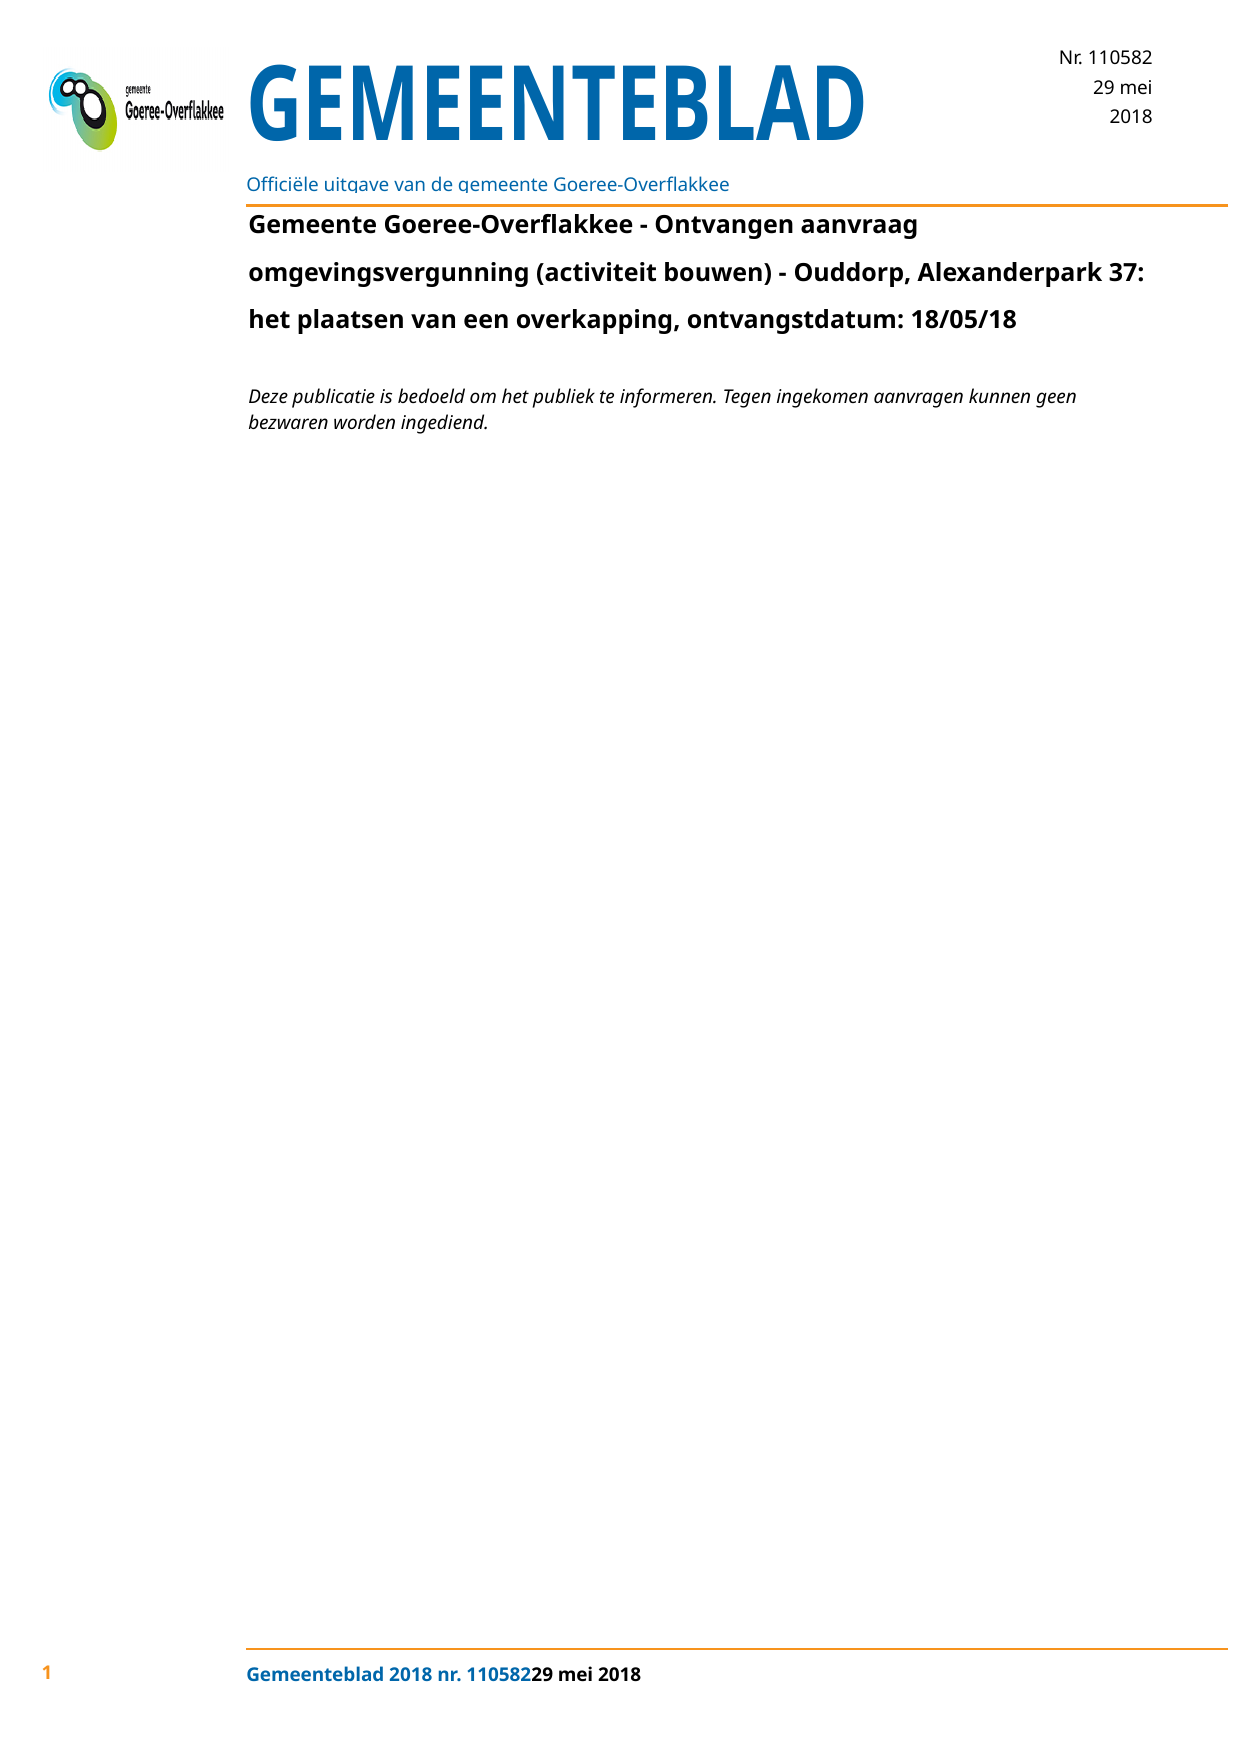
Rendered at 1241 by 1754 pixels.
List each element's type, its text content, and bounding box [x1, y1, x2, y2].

text Gemeente Goeree-Overflakkee - Ontvangen aanvraag omgevingsvergunning (activiteit bouwen) - Ouddorp, Alexanderpark 37: het plaatsen van een overkapping, ontvangstdatum: 18/05/18 [248, 207, 1152, 336]
picture [41, 47, 231, 172]
text Deze publicatie is bedoeld om het publiek te informeren. Tegen ingekomen aanvragen kunnen geen bezwaren worden ingediend. [248, 384, 1152, 435]
